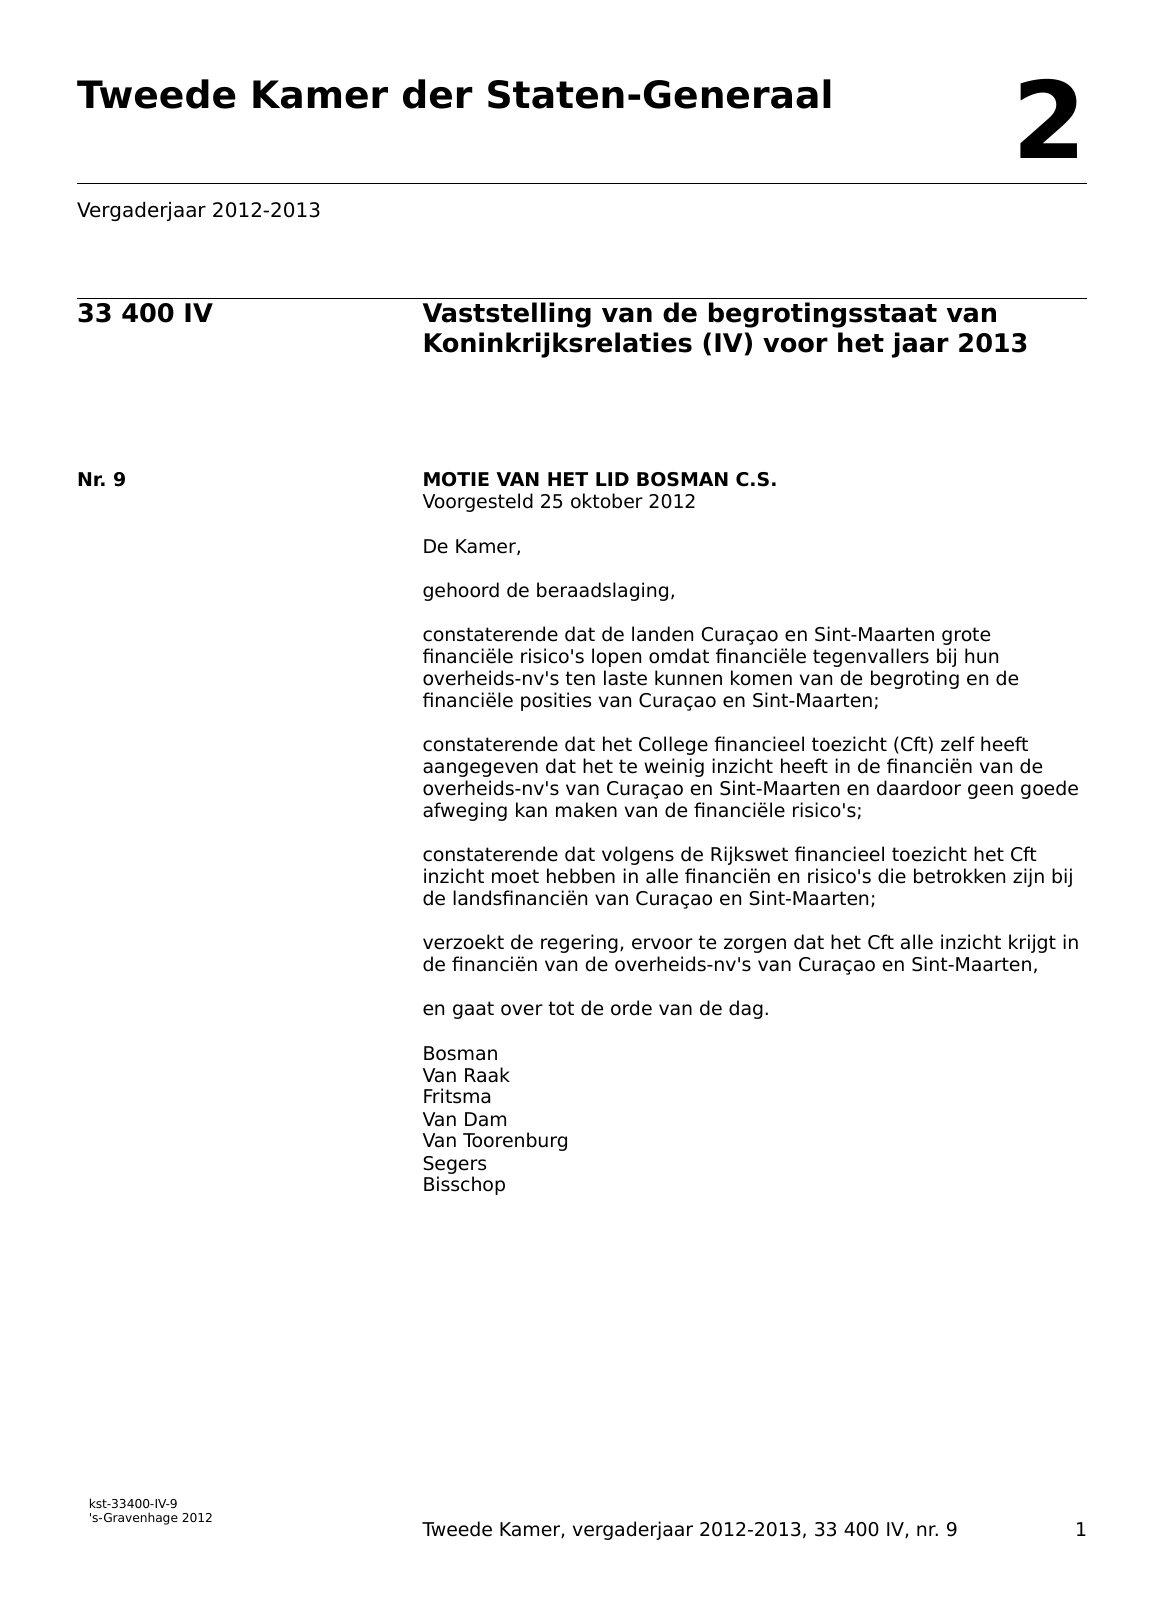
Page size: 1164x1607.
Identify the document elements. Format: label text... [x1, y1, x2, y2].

text Fritsma [422, 1086, 1087, 1108]
table_header Tweede Kamer der Staten-Generaal [77, 59, 886, 183]
text verzoekt de regering, ervoor te zorgen dat het Cft alle inzicht krijgt in de financiën van de overheids-nv's van Curaçao en Sint-Maarten, [422, 932, 1087, 976]
text 's-Gravenhage 2012 [88, 1511, 323, 1525]
table_cell Vergaderjaar 2012-2013 [77, 184, 1087, 298]
text Van Dam [422, 1108, 1087, 1130]
text Bisschop [422, 1174, 1087, 1196]
text kst-33400-IV-9 [88, 1497, 323, 1511]
text Van Toorenburg [422, 1130, 1087, 1152]
text Segers [422, 1152, 1087, 1174]
subtitle Nr. 9 MOTIE VAN HET LID BOSMAN C.S. [77, 469, 1087, 491]
text constaterende dat het College financieel toezicht (Cft) zelf heeft aangegeven dat het te weinig inzicht heeft in de financiën van de overheids-nv's van Curaçao en Sint-Maarten en daardoor geen goede afweging kan maken van de financiële risico's; [422, 734, 1087, 822]
text en gaat over tot de orde van de dag. [422, 998, 1087, 1020]
text Bosman [422, 1042, 1087, 1064]
text De Kamer, [422, 536, 1087, 557]
text constaterende dat volgens de Rijkswet financieel toezicht het Cft inzicht moet hebben in alle financiën en risico's die betrokken zijn bij de landsfinanciën van Curaçao en Sint-Maarten; [422, 844, 1087, 910]
table_header 2 [886, 59, 1087, 183]
text Van Raak [422, 1064, 1087, 1086]
subtitle 33 400 IV Vaststelling van de begrotingsstaat van Koninkrijksrelaties (IV) voor het jaar 2013 [77, 299, 1087, 358]
text constaterende dat de landen Curaçao en Sint-Maarten grote financiële risico's lopen omdat financiële tegenvallers bij hun overheids-nv's ten laste kunnen komen van de begroting en de financiële posities van Curaçao en Sint-Maarten; [422, 624, 1087, 712]
text Voorgesteld 25 oktober 2012 [422, 491, 1087, 513]
text gehoord de beraadslaging, [422, 580, 1087, 602]
